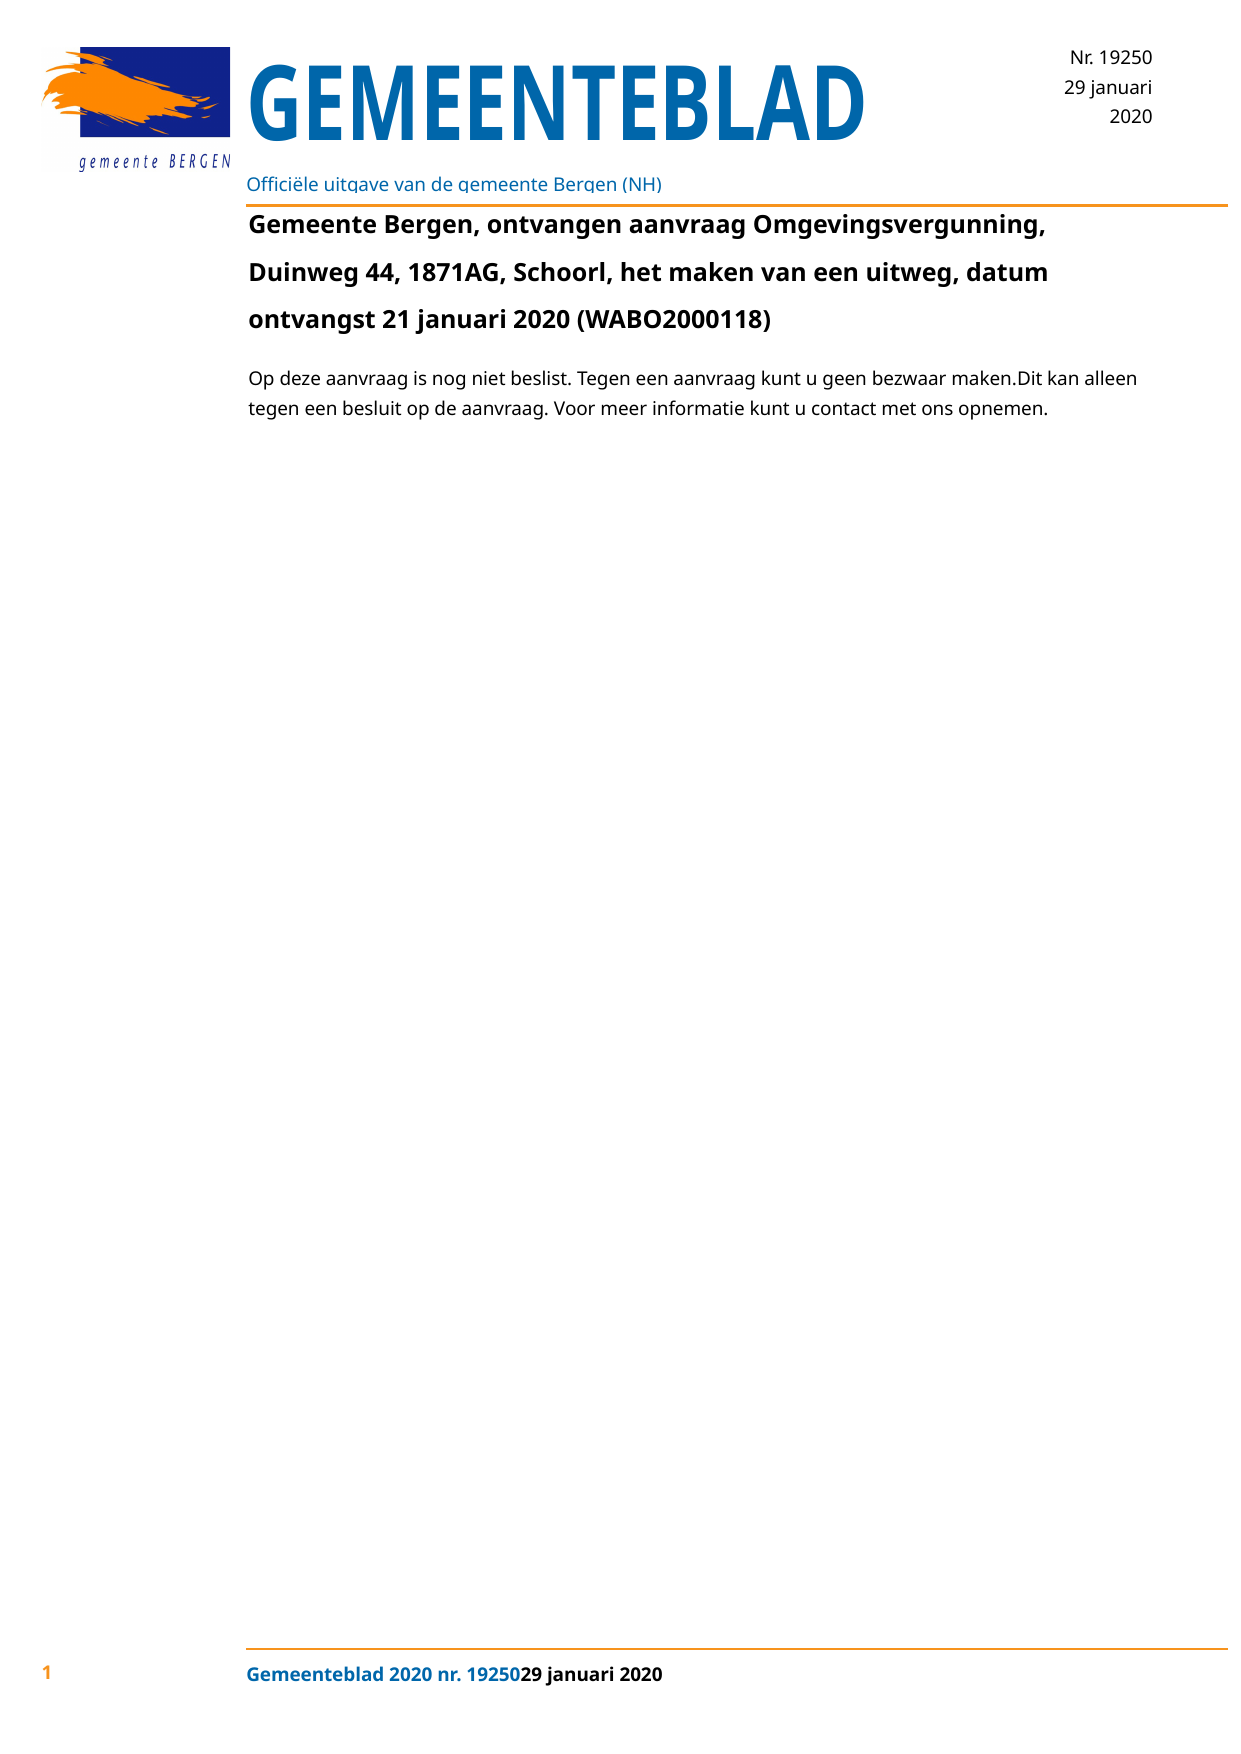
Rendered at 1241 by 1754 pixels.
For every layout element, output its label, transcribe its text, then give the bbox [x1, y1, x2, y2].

text Gemeente Bergen, ontvangen aanvraag Omgevingsvergunning, Duinweg 44, 1871AG, Schoorl, het maken van een uitweg, datum ontvangst 21 januari 2020 (WABO2000118) [248, 207, 1152, 336]
text Op deze aanvraag is nog niet beslist. Tegen een aanvraag kunt u geen bezwaar maken.Dit kan alleen tegen een besluit op de aanvraag. Voor meer informatie kunt u contact met ons opnemen. [248, 366, 1152, 421]
picture [41, 47, 231, 172]
